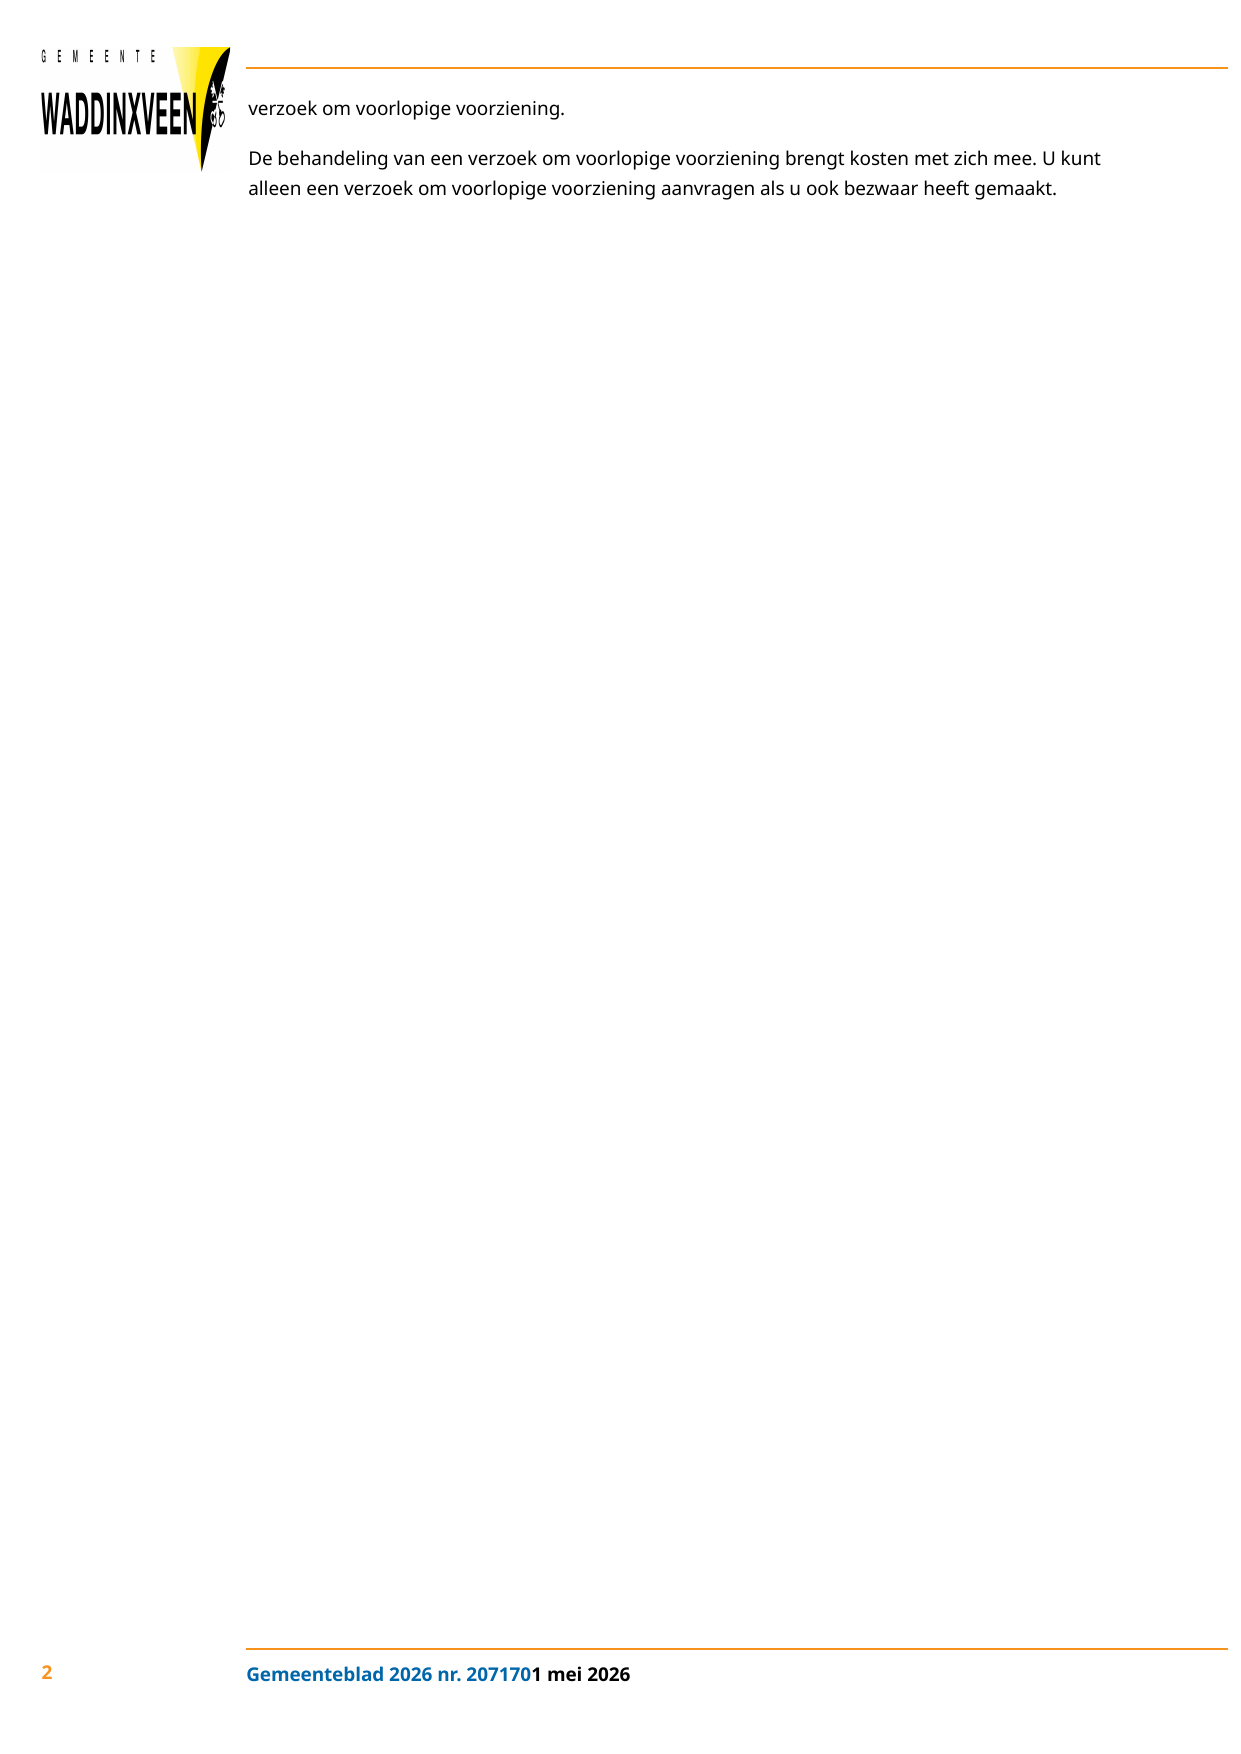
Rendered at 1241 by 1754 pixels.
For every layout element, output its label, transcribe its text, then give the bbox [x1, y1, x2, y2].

picture [41, 47, 231, 172]
text De behandeling van een verzoek om voorlopige voorziening brengt kosten met zich mee. U kunt alleen een verzoek om voorlopige voorziening aanvragen als u ook bezwaar heeft gemaakt. [248, 145, 1152, 201]
text verzoek om voorlopige voorziening. [248, 95, 1152, 121]
